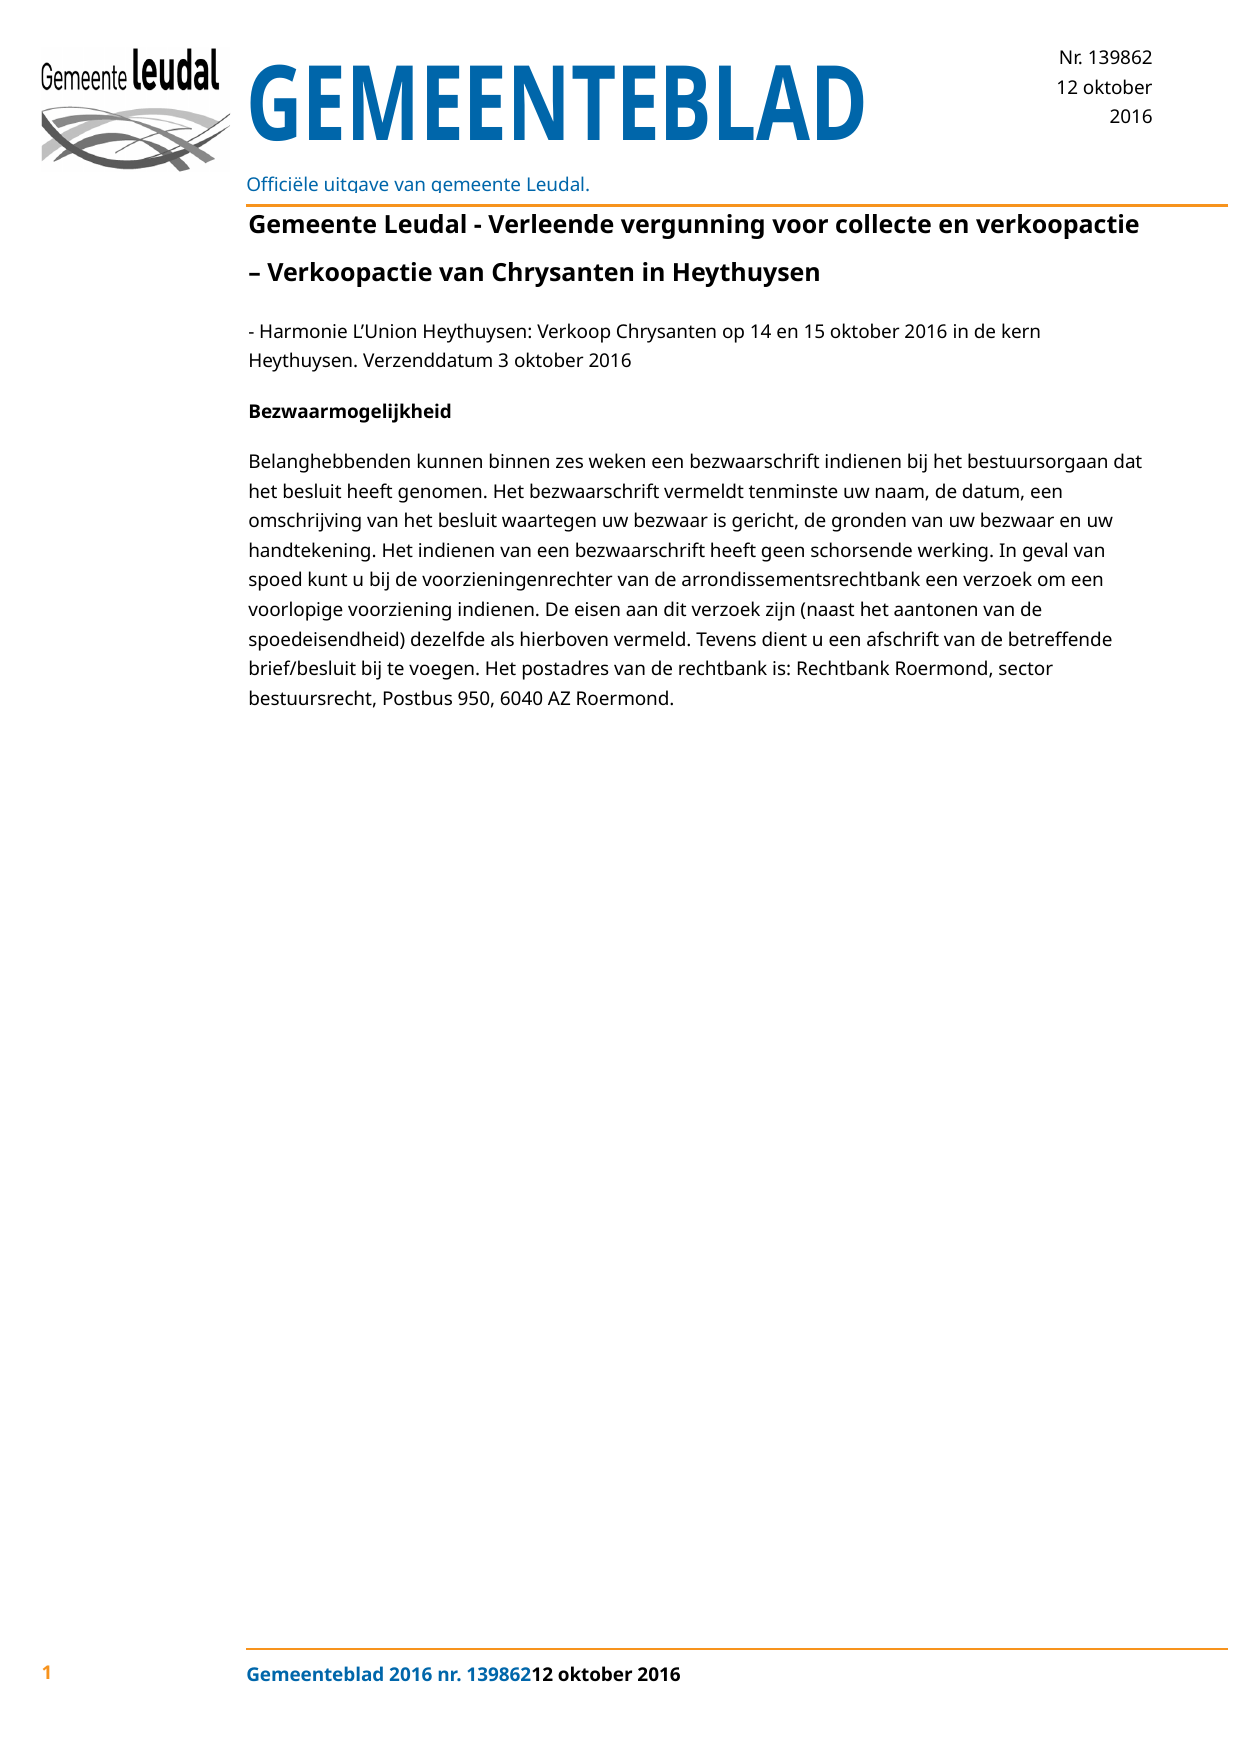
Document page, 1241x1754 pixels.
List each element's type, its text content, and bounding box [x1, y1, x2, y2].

text Belanghebbenden kunnen binnen zes weken een bezwaarschrift indienen bij het bestuursorgaan dat het besluit heeft genomen. Het bezwaarschrift vermeldt tenminste uw naam, de datum, een omschrijving van het besluit waartegen uw bezwaar is gericht, de gronden van uw bezwaar en uw handtekening. Het indienen van een bezwaarschrift heeft geen schorsende werking. In geval van spoed kunt u bij de voorzieningenrechter van de arrondissementsrechtbank een verzoek om een voorlopige voorziening indienen. De eisen aan dit verzoek zijn (naast het aantonen van de spoedeisendheid) dezelfde als hierboven vermeld. Tevens dient u een afschrift van de betreffende brief/besluit bij te voegen. Het postadres van de rechtbank is: Rechtbank Roermond, sector bestuursrecht, Postbus 950, 6040 AZ Roermond. [248, 448, 1152, 711]
picture [41, 47, 231, 172]
text Bezwaarmogelijkheid [248, 398, 1152, 424]
text - Harmonie L’Union Heythuysen: Verkoop Chrysanten op 14 en 15 oktober 2016 in de kern Heythuysen. Verzenddatum 3 oktober 2016 [248, 318, 1152, 373]
text Gemeente Leudal - Verleende vergunning voor collecte en verkoopactie – Verkoopactie van Chrysanten in Heythuysen [248, 207, 1152, 288]
